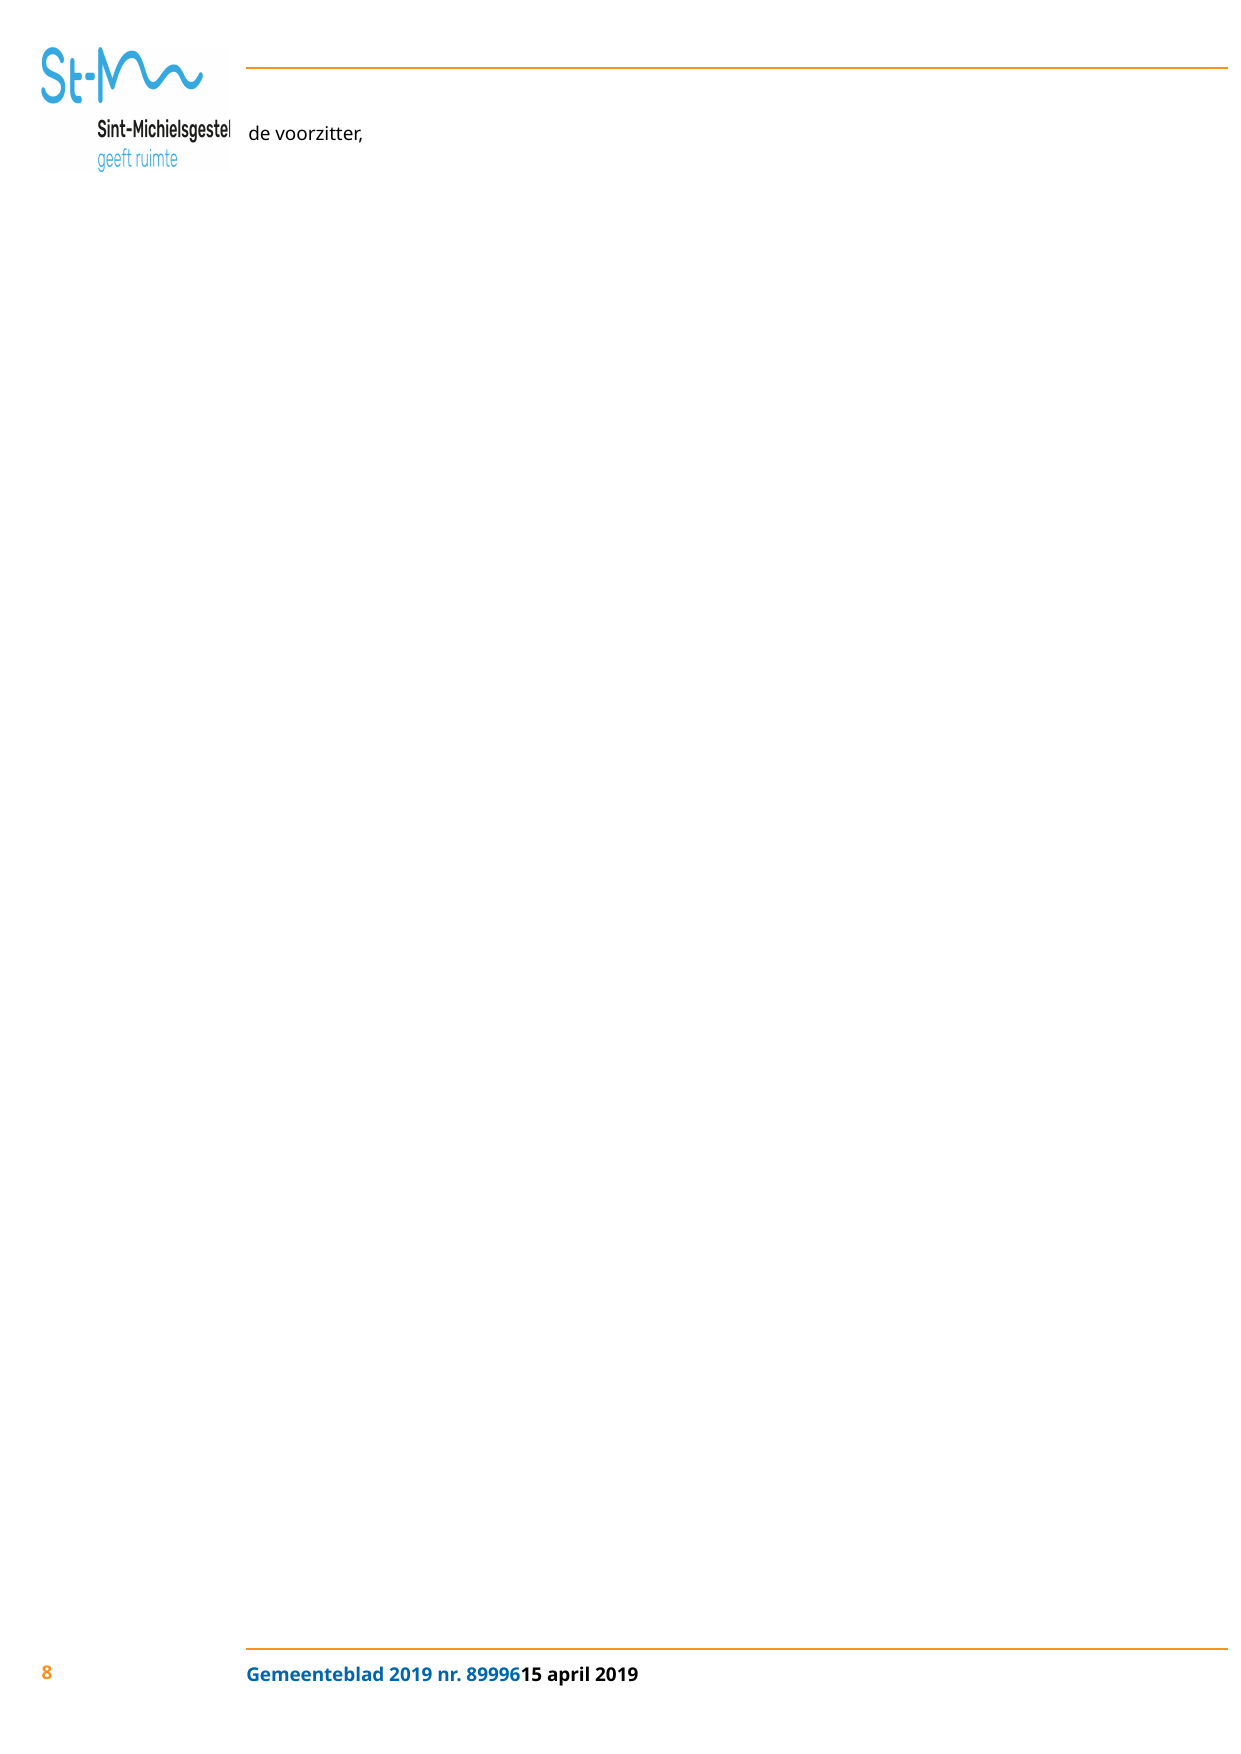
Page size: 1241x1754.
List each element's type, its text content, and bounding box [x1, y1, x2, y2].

picture [41, 47, 231, 172]
text de voorzitter, [248, 121, 1152, 146]
